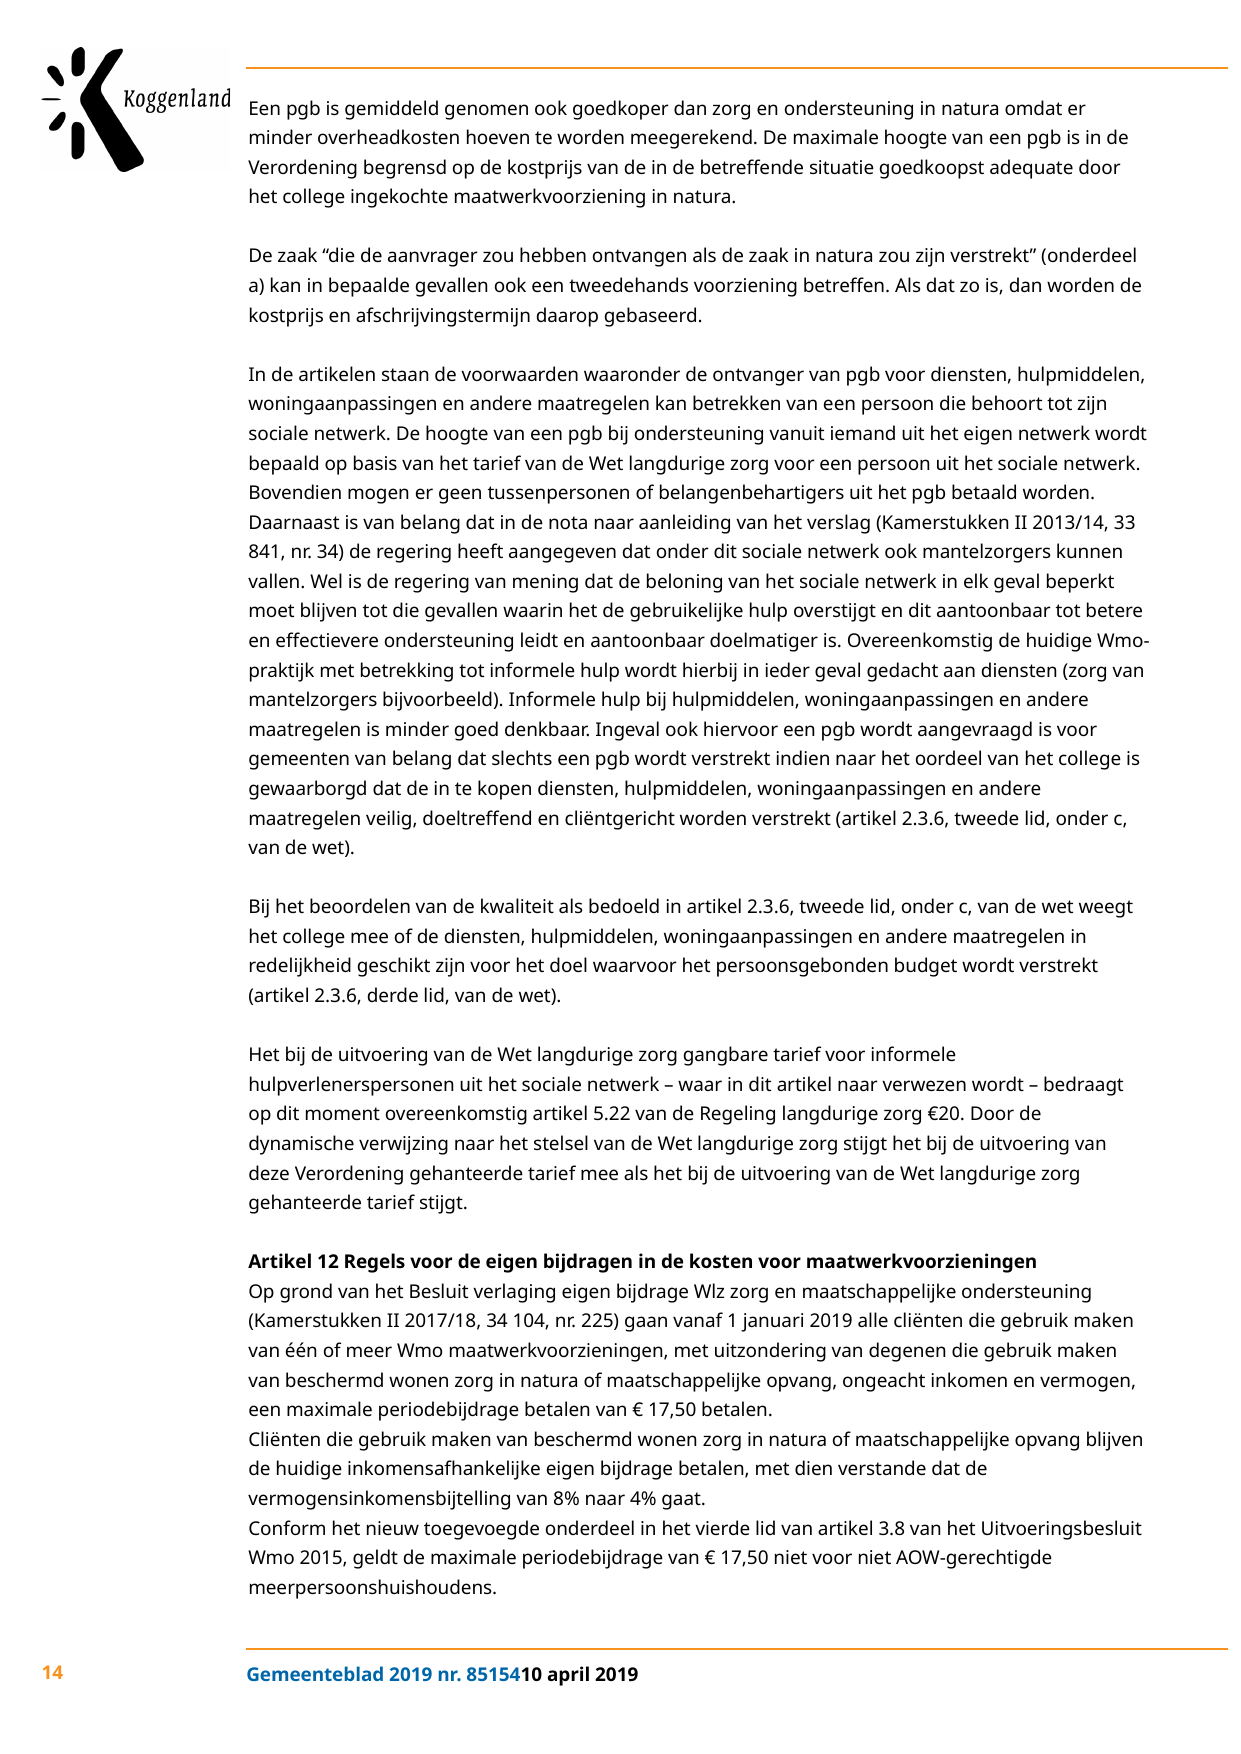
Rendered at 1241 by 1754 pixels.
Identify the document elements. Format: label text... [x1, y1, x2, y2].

text Het bij de uitvoering van de Wet langdurige zorg gangbare tarief voor informele hulpverlenerspersonen uit het sociale netwerk – waar in dit artikel naar verwezen wordt – bedraagt op dit moment overeenkomstig artikel 5.22 van de Regeling langdurige zorg €20. Door de dynamische verwijzing naar het stelsel van de Wet langdurige zorg stijgt het bij de uitvoering van deze Verordening gehanteerde tarief mee als het bij de uitvoering van de Wet langdurige zorg gehanteerde tarief stijgt. [248, 1041, 1152, 1215]
text Artikel 12 Regels voor de eigen bijdragen in de kosten voor maatwerkvoorzieningen [248, 1248, 1152, 1274]
text Bij het beoordelen van de kwaliteit als bedoeld in artikel 2.3.6, tweede lid, onder c, van de wet weegt het college mee of de diensten, hulpmiddelen, woningaanpassingen en andere maatregelen in redelijkheid geschikt zijn voor het doel waarvoor het persoonsgebonden budget wordt verstrekt (artikel 2.3.6, derde lid, van de wet). [248, 893, 1152, 1008]
text Conform het nieuw toegevoegde onderdeel in het vierde lid van artikel 3.8 van het Uitvoeringsbesluit Wmo 2015, geldt de maximale periodebijdrage van € 17,50 niet voor niet AOW-gerechtigde meerpersoonshuishoudens. [248, 1515, 1152, 1600]
text Op grond van het Besluit verlaging eigen bijdrage Wlz zorg en maatschappelijke ondersteuning (Kamerstukken II 2017/18, 34 104, nr. 225) gaan vanaf 1 januari 2019 alle cliënten die gebruik maken van één of meer Wmo maatwerkvoorzieningen, met uitzondering van degenen die gebruik maken van beschermd wonen zorg in natura of maatschappelijke opvang, ongeacht inkomen en vermogen, een maximale periodebijdrage betalen van € 17,50 betalen. [248, 1278, 1152, 1422]
text In de artikelen staan de voorwaarden waaronder de ontvanger van pgb voor diensten, hulpmiddelen, woningaanpassingen en andere maatregelen kan betrekken van een persoon die behoort tot zijn sociale netwerk. De hoogte van een pgb bij ondersteuning vanuit iemand uit het eigen netwerk wordt bepaald op basis van het tarief van de Wet langdurige zorg voor een persoon uit het sociale netwerk. Bovendien mogen er geen tussenpersonen of belangenbehartigers uit het pgb betaald worden. Daarnaast is van belang dat in de nota naar aanleiding van het verslag (Kamerstukken II 2013/14, 33 841, nr. 34) de regering heeft aangegeven dat onder dit sociale netwerk ook mantelzorgers kunnen vallen. Wel is de regering van mening dat de beloning van het sociale netwerk in elk geval beperkt moet blijven tot die gevallen waarin het de gebruikelijke hulp overstijgt en dit aantoonbaar tot betere en effectievere ondersteuning leidt en aantoonbaar doelmatiger is. Overeenkomstig de huidige Wmo-praktijk met betrekking tot informele hulp wordt hierbij in ieder geval gedacht aan diensten (zorg van mantelzorgers bijvoorbeeld). Informele hulp bij hulpmiddelen, woningaanpassingen en andere maatregelen is minder goed denkbaar. Ingeval ook hiervoor een pgb wordt aangevraagd is voor gemeenten van belang dat slechts een pgb wordt verstrekt indien naar het oordeel van het college is gewaarborgd dat de in te kopen diensten, hulpmiddelen, woningaanpassingen en andere maatregelen veilig, doeltreffend en cliëntgericht worden verstrekt (artikel 2.3.6, tweede lid, onder c, van de wet). [248, 361, 1152, 860]
text Een pgb is gemiddeld genomen ook goedkoper dan zorg en ondersteuning in natura omdat er minder overheadkosten hoeven te worden meegerekend. De maximale hoogte van een pgb is in de Verordening begrensd op de kostprijs van de in de betreffende situatie goedkoopst adequate door het college ingekochte maatwerkvoorziening in natura. [248, 95, 1152, 209]
picture [41, 47, 231, 172]
text Cliënten die gebruik maken van beschermd wonen zorg in natura of maatschappelijke opvang blijven de huidige inkomensafhankelijke eigen bijdrage betalen, met dien verstande dat de vermogensinkomensbijtelling van 8% naar 4% gaat. [248, 1426, 1152, 1511]
text De zaak “die de aanvrager zou hebben ontvangen als de zaak in natura zou zijn verstrekt” (onderdeel a) kan in bepaalde gevallen ook een tweedehands voorziening betreffen. Als dat zo is, dan worden de kostprijs en afschrijvingstermijn daarop gebaseerd. [248, 243, 1152, 328]
